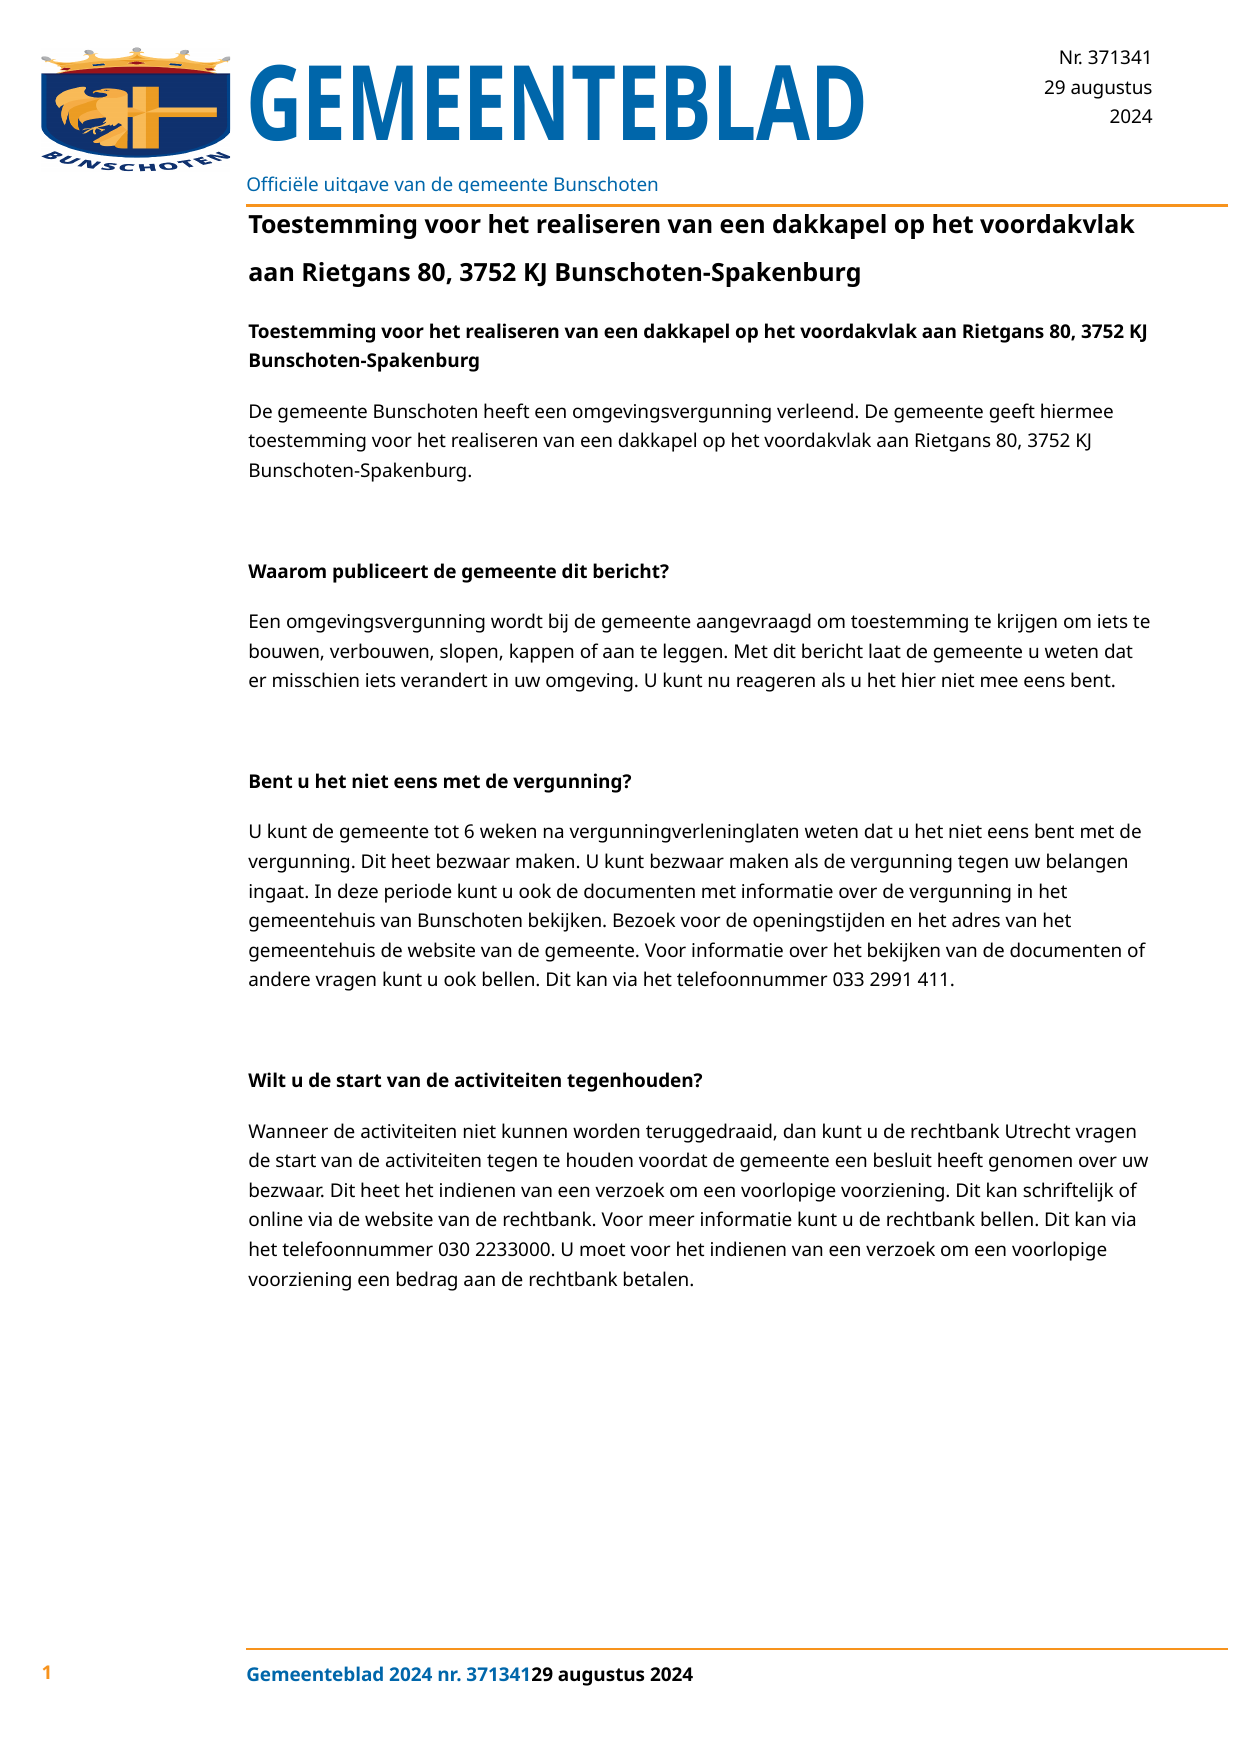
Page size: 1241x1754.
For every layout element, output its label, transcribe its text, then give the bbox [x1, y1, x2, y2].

text Een omgevingsvergunning wordt bij de gemeente aangevraagd om toestemming te krijgen om iets te bouwen, verbouwen, slopen, kappen of aan te leggen. Met dit bericht laat de gemeente u weten dat er misschien iets verandert in uw omgeving. U kunt nu reageren als u het hier niet mee eens bent. [248, 608, 1152, 693]
text Bent u het niet eens met de vergunning? [248, 768, 1152, 794]
picture [41, 47, 231, 172]
text Waarom publiceert de gemeente dit bericht? [248, 558, 1152, 584]
text Wanneer de activiteiten niet kunnen worden teruggedraaid, dan kunt u de rechtbank Utrecht vragen de start van de activiteiten tegen te houden voordat de gemeente een besluit heeft genomen over uw bezwaar. Dit heet het indienen van een verzoek om een voorlopige voorziening. Dit kan schriftelijk of online via de website van de rechtbank. Voor meer informatie kunt u de rechtbank bellen. Dit kan via het telefoonnummer 030 2233000. U moet voor het indienen van een verzoek om een voorlopige voorziening een bedrag aan de rechtbank betalen. [248, 1118, 1152, 1292]
text U kunt de gemeente tot 6 weken na vergunningverleninglaten weten dat u het niet eens bent met de vergunning. Dit heet bezwaar maken. U kunt bezwaar maken als de vergunning tegen uw belangen ingaat. In deze periode kunt u ook de documenten met informatie over de vergunning in het gemeentehuis van Bunschoten bekijken. Bezoek voor de openingstijden en het adres van het gemeentehuis de website van de gemeente. Voor informatie over het bekijken van de documenten of andere vragen kunt u ook bellen. Dit kan via het telefoonnummer 033 2991 411. [248, 819, 1152, 992]
text Toestemming voor het realiseren van een dakkapel op het voordakvlak aan Rietgans 80, 3752 KJ Bunschoten-Spakenburg [248, 207, 1152, 288]
text Toestemming voor het realiseren van een dakkapel op het voordakvlak aan Rietgans 80, 3752 KJ Bunschoten-Spakenburg [248, 318, 1152, 373]
text Wilt u de start van de activiteiten tegenhouden? [248, 1067, 1152, 1093]
text De gemeente Bunschoten heeft een omgevingsvergunning verleend. De gemeente geeft hiermee toestemming voor het realiseren van een dakkapel op het voordakvlak aan Rietgans 80, 3752 KJ Bunschoten-Spakenburg. [248, 398, 1152, 483]
